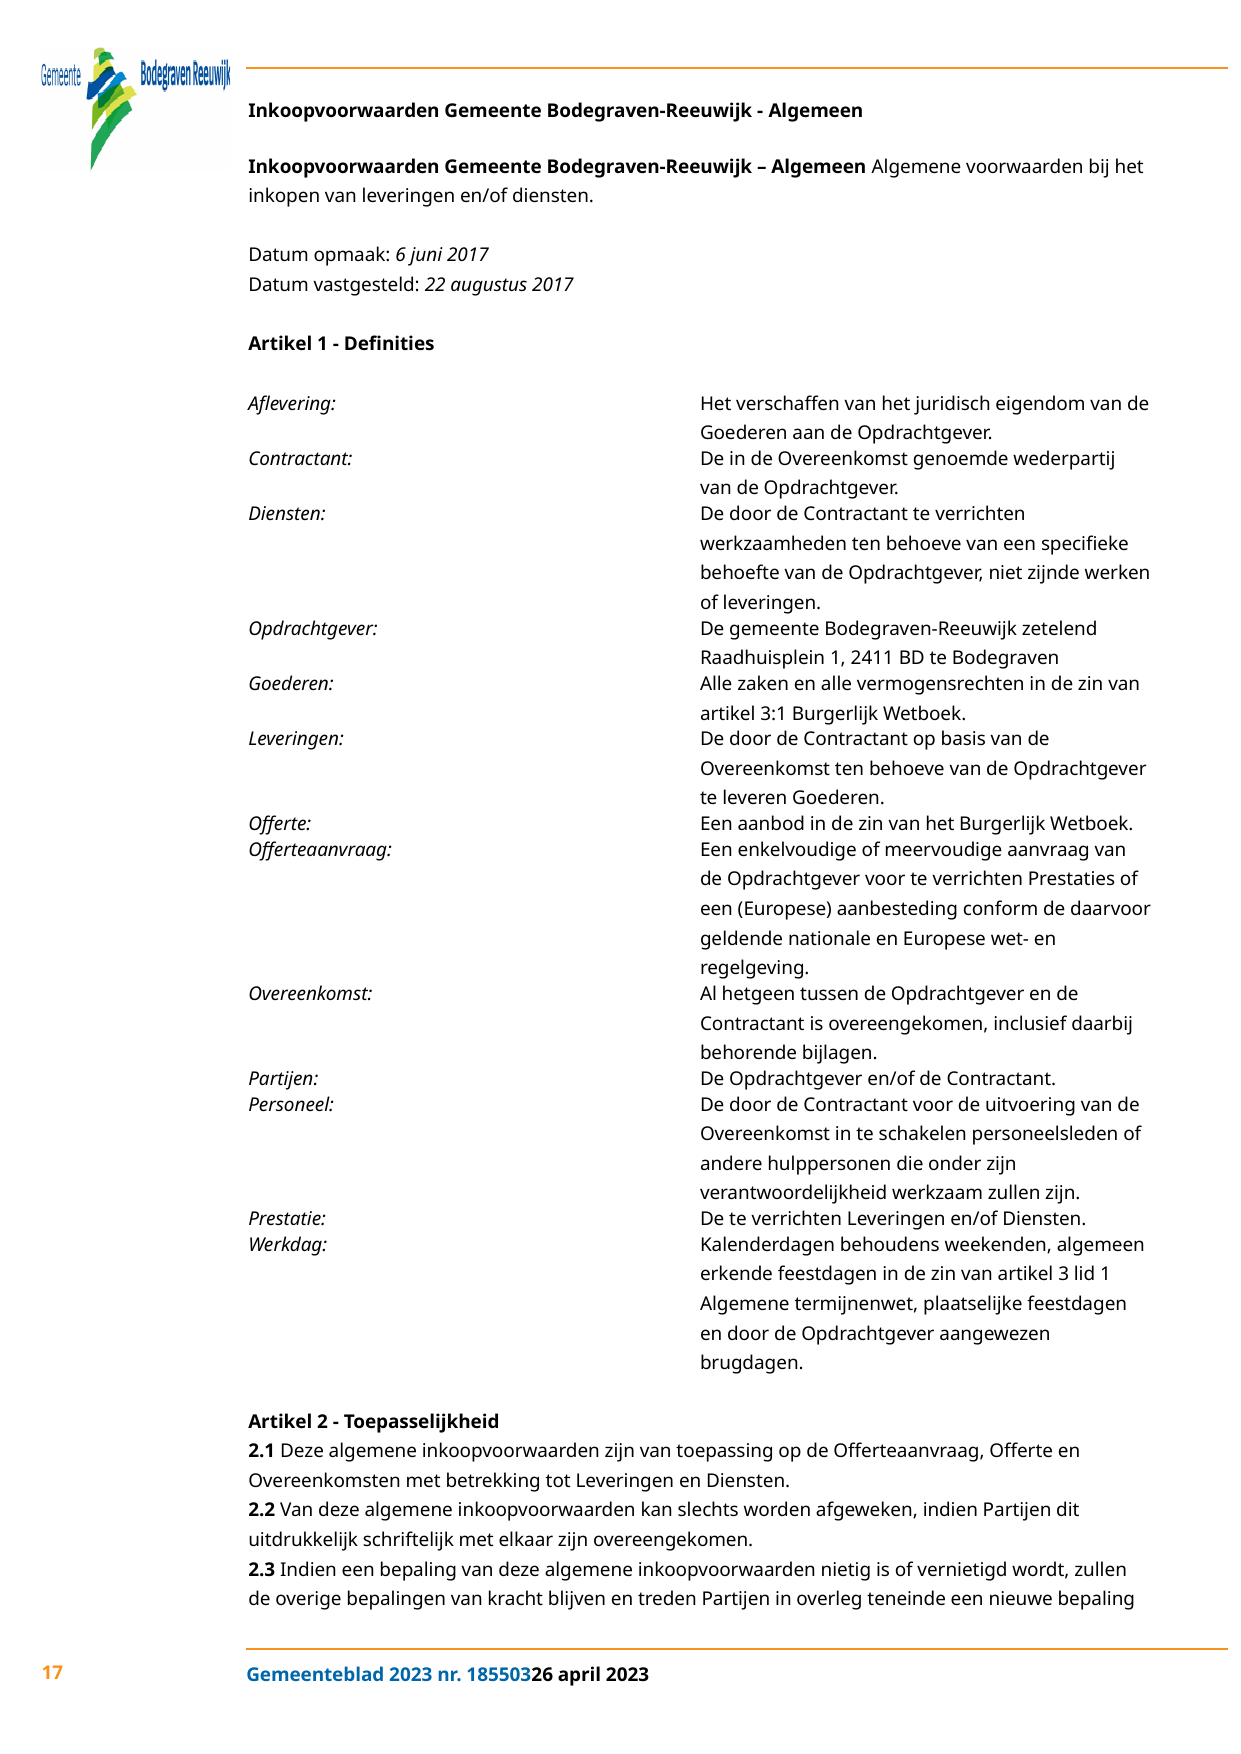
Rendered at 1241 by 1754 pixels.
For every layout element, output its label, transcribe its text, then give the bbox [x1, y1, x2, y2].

table_header Het verschaffen van het juridisch eigendom van de Goederen aan de Opdrachtgever. [700, 390, 1152, 445]
table_cell De te verrichten Leveringen en/of Diensten. [700, 1205, 1152, 1231]
table_cell Een enkelvoudige of meervoudige aanvraag van de Opdrachtgever voor te verrichten Prestaties of een (Europese) aanbesteding conform de daarvoor geldende nationale en Europese wet- en regelgeving. [700, 836, 1152, 980]
table_cell De door de Contractant voor de uitvoering van de Overeenkomst in te schakelen personeelsleden of andere hulppersonen die onder zijn verantwoordelijkheid werkzaam zullen zijn. [700, 1091, 1152, 1205]
table_cell Partijen: [248, 1065, 700, 1091]
table_header Aflevering: [248, 390, 700, 445]
text Artikel 1 - Definities [248, 330, 1152, 356]
picture [41, 47, 231, 172]
table_cell Een aanbod in de zin van het Burgerlijk Wetboek. [700, 810, 1152, 836]
table_cell Werkdag: [248, 1231, 700, 1375]
table_cell Contractant: [248, 445, 700, 500]
text 2.2 Van deze algemene inkoopvoorwaarden kan slechts worden afgeweken, indien Partijen dit uitdrukkelijk schriftelijk met elkaar zijn overeengekomen. [248, 1497, 1152, 1552]
text Datum vastgesteld: 22 augustus 2017 [248, 271, 1152, 297]
table_cell De in de Overeenkomst genoemde wederpartij van de Opdrachtgever. [700, 445, 1152, 500]
table_cell Opdrachtgever: [248, 615, 700, 670]
table_cell Alle zaken en alle vermogensrechten in de zin van artikel 3:1 Burgerlijk Wetboek. [700, 670, 1152, 725]
table_cell Offerte: [248, 810, 700, 836]
text 2.3 Indien een bepaling van deze algemene inkoopvoorwaarden nietig is of vernietigd wordt, zullen de overige bepalingen van kracht blijven en treden Partijen in overleg teneinde een nieuwe bepaling [248, 1556, 1152, 1611]
table_cell Diensten: [248, 500, 700, 615]
text Artikel 2 - Toepasselijkheid [248, 1408, 1152, 1433]
text Datum opmaak: 6 juni 2017 [248, 242, 1152, 267]
table_cell Leveringen: [248, 725, 700, 810]
table_cell De door de Contractant op basis van de Overeenkomst ten behoeve van de Opdrachtgever te leveren Goederen. [700, 725, 1152, 810]
table_cell Overeenkomst: [248, 980, 700, 1065]
table_cell De door de Contractant te verrichten werkzaamheden ten behoeve van een specifieke behoefte van de Opdrachtgever, niet zijnde werken of leveringen. [700, 500, 1152, 615]
text 2.1 Deze algemene inkoopvoorwaarden zijn van toepassing op de Offerteaanvraag, Offerte en Overeenkomsten met betrekking tot Leveringen en Diensten. [248, 1437, 1152, 1493]
table_cell Prestatie: [248, 1205, 700, 1231]
table_cell De gemeente Bodegraven-Reeuwijk zetelend Raadhuisplein 1, 2411 BD te Bodegraven [700, 615, 1152, 670]
table_cell De Opdrachtgever en/of de Contractant. [700, 1065, 1152, 1091]
table_cell Goederen: [248, 670, 700, 725]
table_cell Kalenderdagen behoudens weekenden, algemeen erkende feestdagen in de zin van artikel 3 lid 1 Algemene termijnenwet, plaatselijke feestdagen en door de Opdrachtgever aangewezen brugdagen. [700, 1231, 1152, 1375]
table_cell Al hetgeen tussen de Opdrachtgever en de Contractant is overeengekomen, inclusief daarbij behorende bijlagen. [700, 980, 1152, 1065]
text Inkoopvoorwaarden Gemeente Bodegraven-Reeuwijk - Algemeen [248, 95, 1152, 123]
table_cell Offerteaanvraag: [248, 836, 700, 980]
text Inkoopvoorwaarden Gemeente Bodegraven-Reeuwijk – Algemeen Algemene voorwaarden bij het inkopen van leveringen en/of diensten. [248, 153, 1152, 208]
table_cell Personeel: [248, 1091, 700, 1205]
